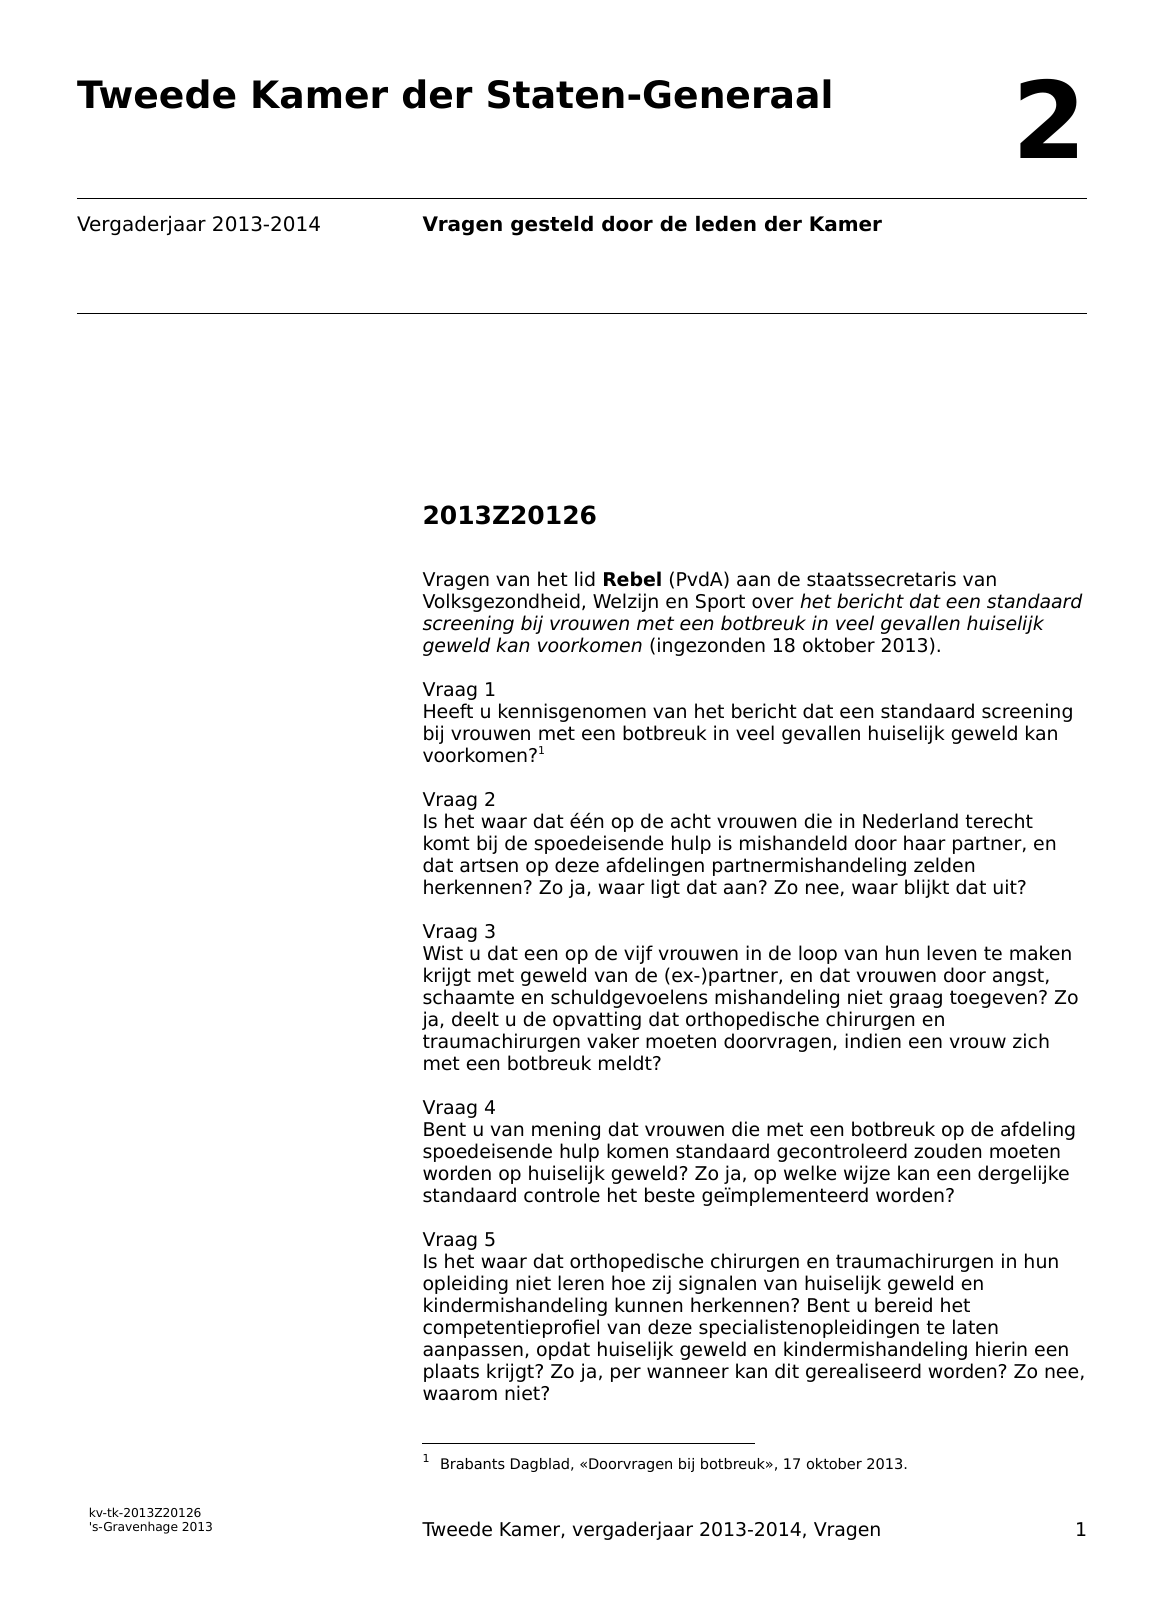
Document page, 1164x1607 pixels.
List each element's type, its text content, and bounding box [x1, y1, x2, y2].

text Wist u dat een op de vijf vrouwen in de loop van hun leven te maken krijgt met geweld van de (ex-)partner, en dat vrouwen door angst, schaamte en schuldgevoelens mishandeling niet graag toegeven? Zo ja, deelt u de opvatting dat orthopedische chirurgen en traumachirurgen vaker moeten doorvragen, indien een vrouw zich met een botbreuk meldt? [422, 943, 1087, 1075]
text 's-Gravenhage 2013 [88, 1520, 323, 1534]
text Vraag 3 [422, 921, 1087, 943]
table_header 2 [886, 59, 1087, 198]
text Vraag 1 [422, 679, 1087, 701]
text Vraag 2 [422, 789, 1087, 811]
text Is het waar dat één op de acht vrouwen die in Nederland terecht komt bij de spoedeisende hulp is mishandeld door haar partner, en dat artsen op deze afdelingen partnermishandeling zelden herkennen? Zo ja, waar ligt dat aan? Zo nee, waar blijkt dat uit? [422, 811, 1087, 899]
text Vraag 4 [422, 1097, 1087, 1119]
text Brabants Dagblad, «Doorvragen bij botbreuk», 17 oktober 2013. [422, 1452, 1087, 1474]
table_cell Vergaderjaar 2013-2014 [77, 199, 422, 313]
text Vragen van het lid Rebel (PvdA) aan de staatssecretaris van Volksgezondheid, Welzijn en Sport over het bericht dat een standaard screening bij vrouwen met een botbreuk in veel gevallen huiselijk geweld kan voorkomen (ingezonden 18 oktober 2013). [422, 569, 1087, 657]
text 2013Z20126 [422, 501, 1087, 531]
text Bent u van mening dat vrouwen die met een botbreuk op de afdeling spoedeisende hulp komen standaard gecontroleerd zouden moeten worden op huiselijk geweld? Zo ja, op welke wijze kan een dergelijke standaard controle het beste geïmplementeerd worden? [422, 1119, 1087, 1207]
text kv-tk-2013Z20126 [88, 1506, 323, 1520]
table_header Tweede Kamer der Staten-Generaal [77, 59, 886, 198]
text Vraag 5 [422, 1229, 1087, 1251]
text Is het waar dat orthopedische chirurgen en traumachirurgen in hun opleiding niet leren hoe zij signalen van huiselijk geweld en kindermishandeling kunnen herkennen? Bent u bereid het competentieprofiel van deze specialistenopleidingen te laten aanpassen, opdat huiselijk geweld en kindermishandeling hierin een plaats krijgt? Zo ja, per wanneer kan dit gerealiseerd worden? Zo nee, waarom niet? [422, 1251, 1087, 1405]
text Heeft u kennisgenomen van het bericht dat een standaard screening bij vrouwen met een botbreuk in veel gevallen huiselijk geweld kan voorkomen? [422, 701, 1087, 767]
table_cell Vragen gesteld door de leden der Kamer [422, 199, 1087, 313]
